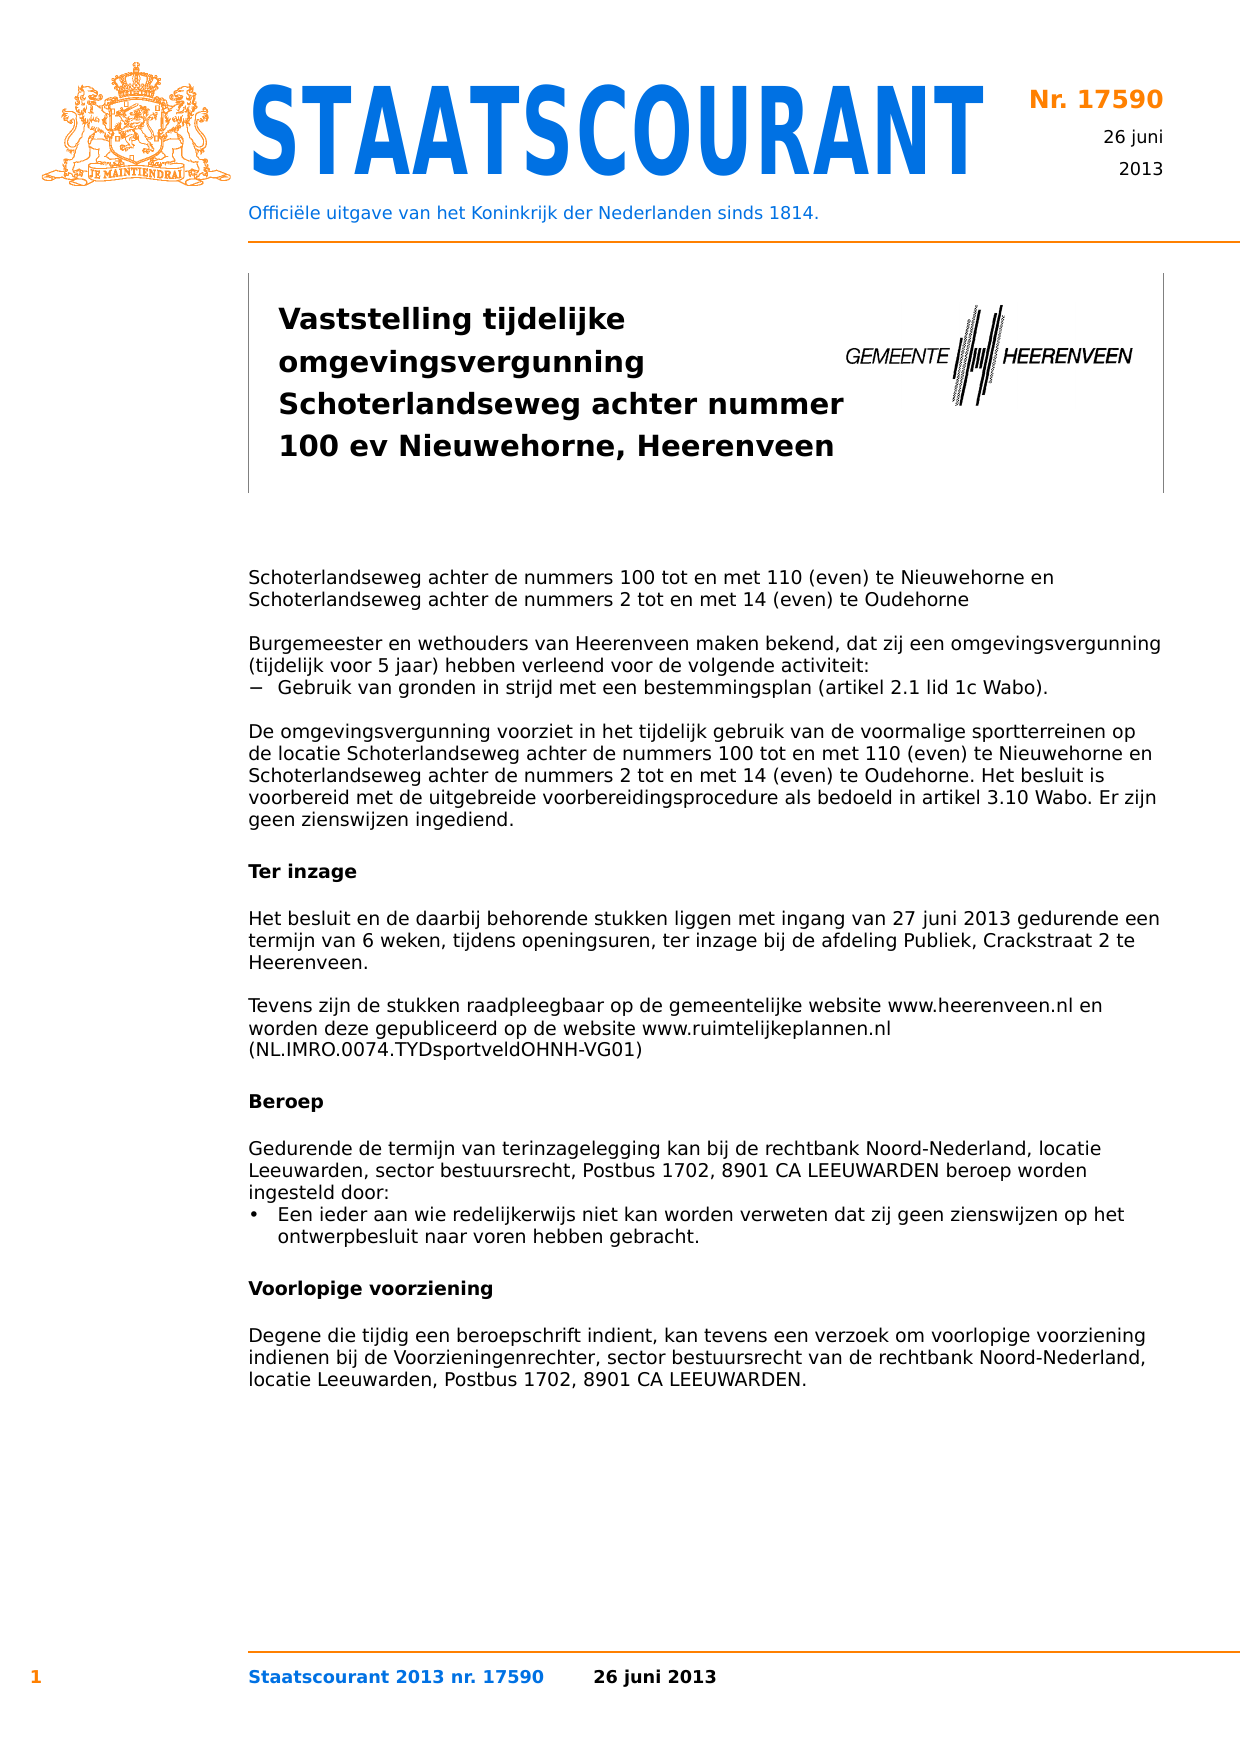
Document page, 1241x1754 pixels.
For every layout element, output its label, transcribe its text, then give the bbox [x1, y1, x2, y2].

text Burgemeester en wethouders van Heerenveen maken bekend, dat zij een omgevingsvergunning (tijdelijk voor 5 jaar) hebben verleend voor de volgende activiteit: [248, 633, 1163, 677]
table_header Nr. 17590 [998, 62, 1240, 121]
table_cell 26 juni [998, 121, 1240, 153]
text Degene die tijdig een beroepschrift indient, kan tevens een verzoek om voorlopige voorziening indienen bij de Voorzieningenrechter, sector bestuursrecht van de rechtbank Noord-Nederland, locatie Leeuwarden, Postbus 1702, 8901 CA LEEUWARDEN. [248, 1325, 1163, 1391]
picture [41, 62, 231, 186]
table_header [25, 62, 248, 241]
subtitle Ter inzage [248, 861, 1163, 883]
table_cell Officiële uitgave van het Koninkrijk der Nederlanden sinds 1814. [248, 203, 1240, 241]
text Schoterlandseweg achter de nummers 100 tot en met 110 (even) te Nieuwehorne en Schoterlandseweg achter de nummers 2 tot en met 14 (even) te Oudehorne [248, 567, 1163, 611]
text Het besluit en de daarbij behorende stukken liggen met ingang van 27 juni 2013 gedurende een termijn van 6 weken, tijdens openingsuren, ter inzage bij de afdeling Publiek, Crackstraat 2 te Heerenveen. [248, 908, 1163, 973]
subtitle Voorlopige voorziening [248, 1278, 1163, 1300]
table_cell 2013 [998, 153, 1240, 203]
subtitle Beroep [248, 1091, 1163, 1113]
text • Een ieder aan wie redelijkerwijs niet kan worden verweten dat zij geen zienswijzen op het ontwerpbesluit naar voren hebben gebracht. [248, 1204, 1163, 1248]
subtitle Vaststelling tijdelijke omgevingsvergunning Schoterlandseweg achter nummer 100 ev Nieuwehorne, Heerenveen [249, 273, 1163, 493]
table_header STAATSCOURANT [248, 62, 998, 203]
text − Gebruik van gronden in strijd met een bestemmingsplan (artikel 2.1 lid 1c Wabo). [248, 677, 1163, 699]
picture [844, 302, 1134, 409]
text Gedurende de termijn van terinzagelegging kan bij de rechtbank Noord-Nederland, locatie Leeuwarden, sector bestuursrecht, Postbus 1702, 8901 CA LEEUWARDEN beroep worden ingesteld door: [248, 1138, 1163, 1204]
text Tevens zijn de stukken raadpleegbaar op de gemeentelijke website www.heerenveen.nl en worden deze gepubliceerd op de website www.ruimtelijkeplannen.nl (NL.IMRO.0074.TYDsportveldOHNH-VG01) [248, 995, 1163, 1061]
text De omgevingsvergunning voorziet in het tijdelijk gebruik van de voormalige sportterreinen op de locatie Schoterlandseweg achter de nummers 100 tot en met 110 (even) te Nieuwehorne en Schoterlandseweg achter de nummers 2 tot en met 14 (even) te Oudehorne. Het besluit is voorbereid met de uitgebreide voorbereidingsprocedure als bedoeld in artikel 3.10 Wabo. Er zijn geen zienswijzen ingediend. [248, 721, 1163, 831]
